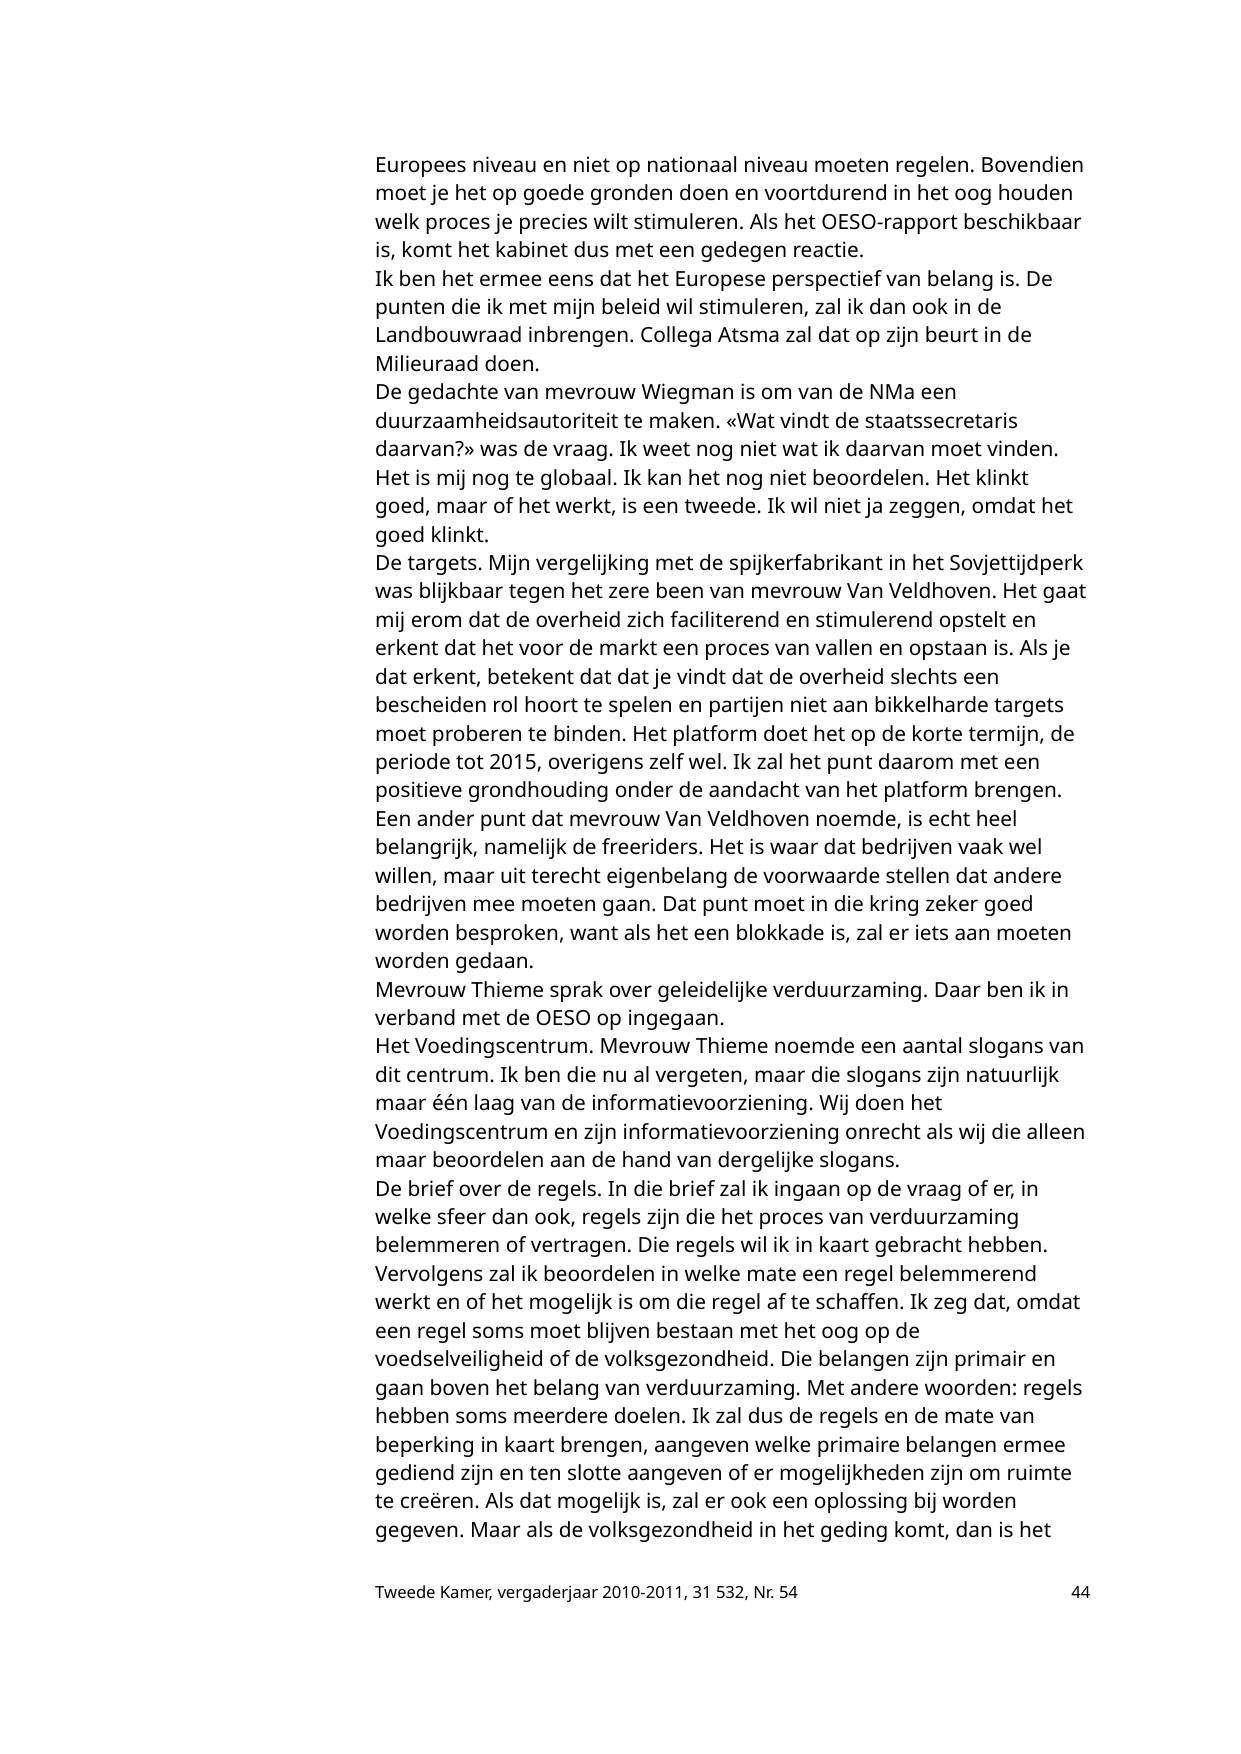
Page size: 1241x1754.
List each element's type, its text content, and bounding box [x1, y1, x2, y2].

text De targets. Mijn vergelijking met de spijkerfabrikant in het Sovjettijdperk was blijkbaar tegen het zere been van mevrouw Van Veldhoven. Het gaat mij erom dat de overheid zich faciliterend en stimulerend opstelt en erkent dat het voor de markt een proces van vallen en opstaan is. Als je dat erkent, betekent dat dat je vindt dat de overheid slechts een bescheiden rol hoort te spelen en partijen niet aan bikkelharde targets moet proberen te binden. Het platform doet het op de korte termijn, de periode tot 2015, overigens zelf wel. Ik zal het punt daarom met een positieve grondhouding onder de aandacht van het platform brengen. [375, 548, 1090, 804]
text De brief over de regels. In die brief zal ik ingaan op de vraag of er, in welke sfeer dan ook, regels zijn die het proces van verduurzaming belemmeren of vertragen. Die regels wil ik in kaart gebracht hebben. Vervolgens zal ik beoordelen in welke mate een regel belemmerend werkt en of het mogelijk is om die regel af te schaffen. Ik zeg dat, omdat een regel soms moet blijven bestaan met het oog op de voedselveiligheid of de volksgezondheid. Die belangen zijn primair en gaan boven het belang van verduurzaming. Met andere woorden: regels hebben soms meerdere doelen. Ik zal dus de regels en de mate van beperking in kaart brengen, aangeven welke primaire belangen ermee gediend zijn en ten slotte aangeven of er mogelijkheden zijn om ruimte te creëren. Als dat mogelijk is, zal er ook een oplossing bij worden gegeven. Maar als de volksgezondheid in het geding komt, dan is het [375, 1174, 1090, 1543]
text Een ander punt dat mevrouw Van Veldhoven noemde, is echt heel belangrijk, namelijk de freeriders. Het is waar dat bedrijven vaak wel willen, maar uit terecht eigenbelang de voorwaarde stellen dat andere bedrijven mee moeten gaan. Dat punt moet in die kring zeker goed worden besproken, want als het een blokkade is, zal er iets aan moeten worden gedaan. [375, 804, 1090, 975]
text Ik ben het ermee eens dat het Europese perspectief van belang is. De punten die ik met mijn beleid wil stimuleren, zal ik dan ook in de Landbouwraad inbrengen. Collega Atsma zal dat op zijn beurt in de Milieuraad doen. [375, 264, 1090, 377]
text Het Voedingscentrum. Mevrouw Thieme noemde een aantal slogans van dit centrum. Ik ben die nu al vergeten, maar die slogans zijn natuurlijk maar één laag van de informatievoorziening. Wij doen het Voedingscentrum en zijn informatievoorziening onrecht als wij die alleen maar beoordelen aan de hand van dergelijke slogans. [375, 1032, 1090, 1174]
text Europees niveau en niet op nationaal niveau moeten regelen. Bovendien moet je het op goede gronden doen en voortdurend in het oog houden welk proces je precies wilt stimuleren. Als het OESO-rapport beschikbaar is, komt het kabinet dus met een gedegen reactie. [375, 150, 1090, 264]
text Mevrouw Thieme sprak over geleidelijke verduurzaming. Daar ben ik in verband met de OESO op ingegaan. [375, 975, 1090, 1032]
text De gedachte van mevrouw Wiegman is om van de NMa een duurzaamheidsautoriteit te maken. «Wat vindt de staatssecretaris daarvan?» was de vraag. Ik weet nog niet wat ik daarvan moet vinden. Het is mij nog te globaal. Ik kan het nog niet beoordelen. Het klinkt goed, maar of het werkt, is een tweede. Ik wil niet ja zeggen, omdat het goed klinkt. [375, 377, 1090, 548]
